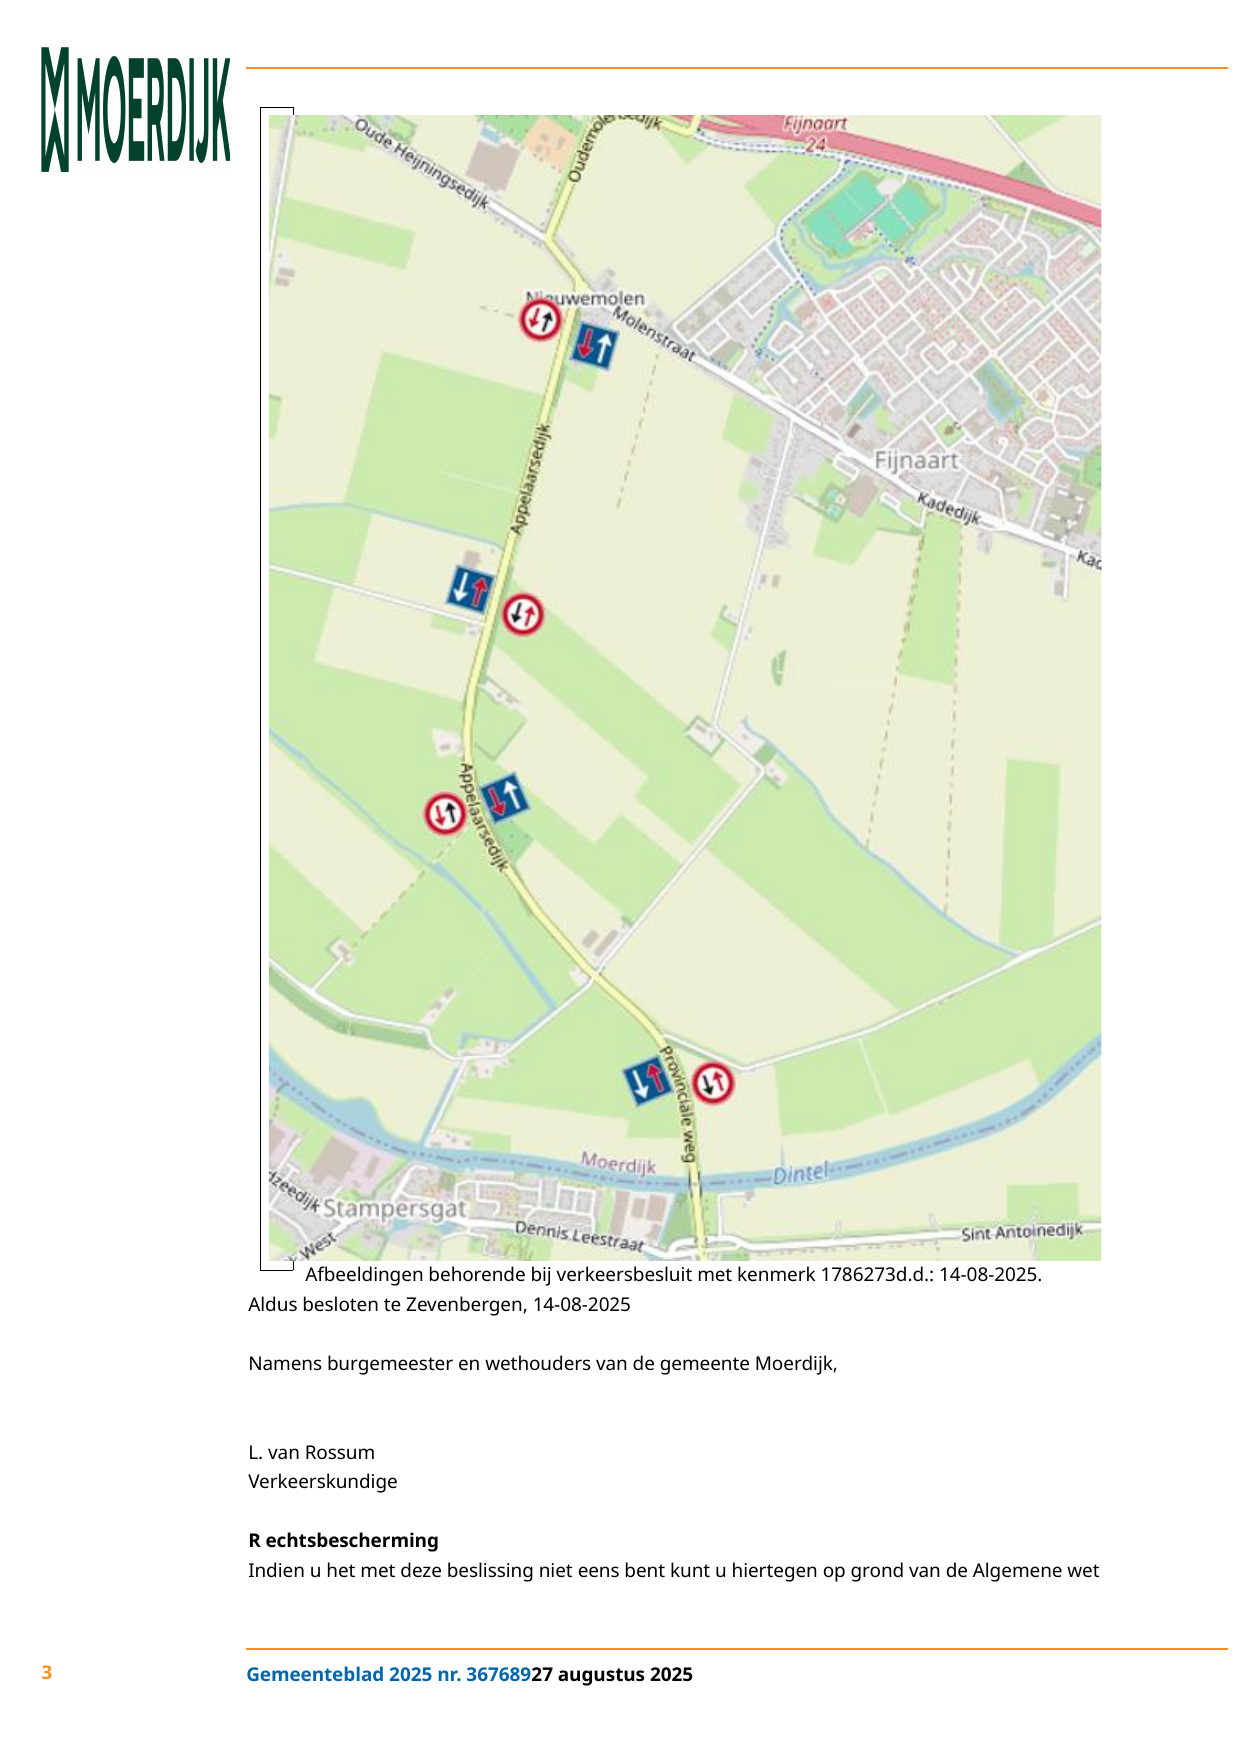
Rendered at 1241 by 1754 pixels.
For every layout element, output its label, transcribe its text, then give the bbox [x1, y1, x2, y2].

text Aldus besloten te Zevenbergen, 14-08-2025 [248, 1291, 1152, 1317]
text Verkeerskundige [248, 1468, 1152, 1494]
picture [41, 47, 231, 172]
text R echtsbescherming [248, 1528, 1152, 1553]
text L. van Rossum [248, 1439, 1152, 1465]
picture [268, 115, 1102, 1261]
text Indien u het met deze beslissing niet eens bent kunt u hiertegen op grond van de Algemene wet [248, 1557, 1152, 1583]
text Afbeeldingen behorende bij verkeersbesluit met kenmerk 1786273d.d.: 14-08-2025. [248, 95, 1152, 1287]
text Namens burgemeester en wethouders van de gemeente Moerdijk, [248, 1350, 1152, 1376]
